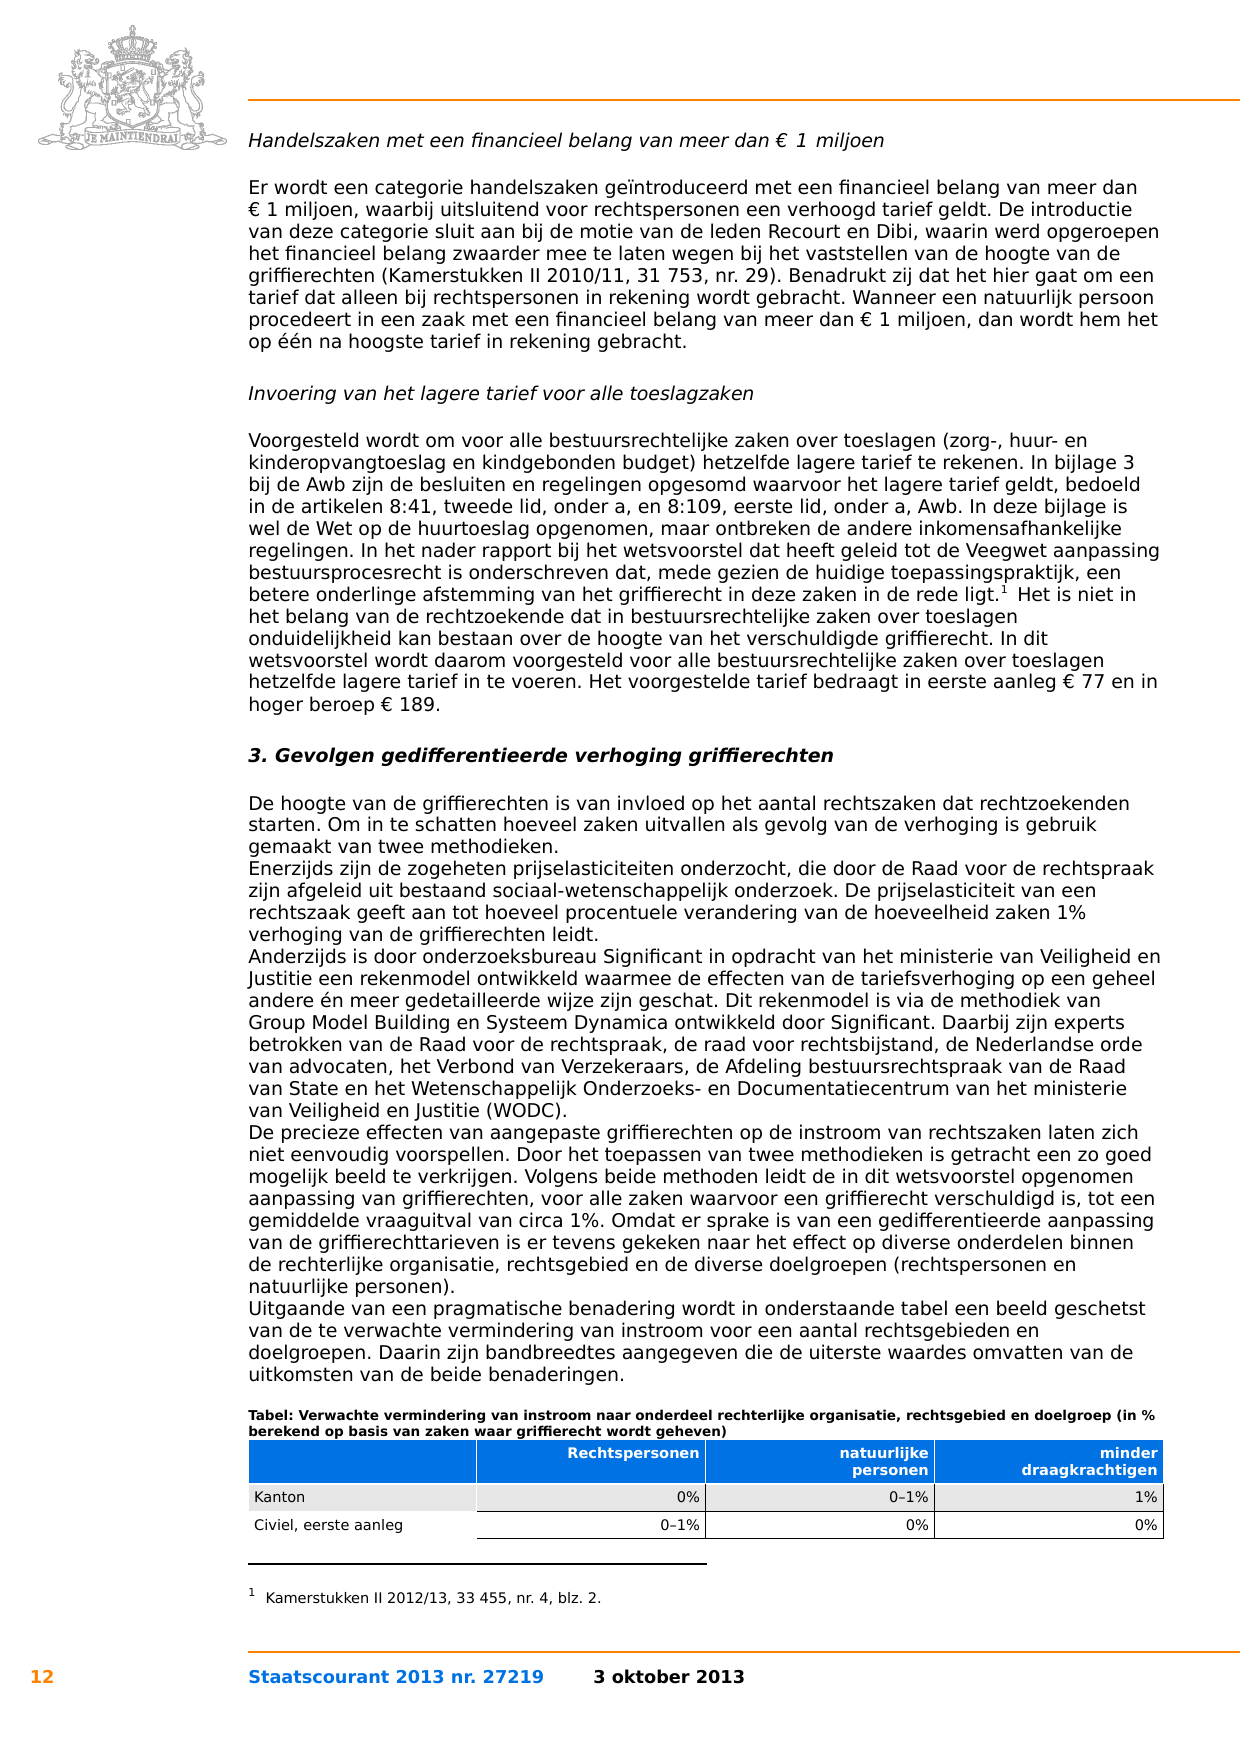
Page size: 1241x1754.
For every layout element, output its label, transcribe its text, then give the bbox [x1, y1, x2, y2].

text Er wordt een categorie handelszaken geïntroduceerd met een financieel belang van meer dan € 1 miljoen, waarbij uitsluitend voor rechtspersonen een verhoogd tarief geldt. De introductie van deze categorie sluit aan bij de motie van de leden Recourt en Dibi, waarin werd opgeroepen het financieel belang zwaarder mee te laten wegen bij het vaststellen van de hoogte van de griffierechten (Kamerstukken II 2010/11, 31 753, nr. 29). Benadrukt zij dat het hier gaat om een tarief dat alleen bij rechtspersonen in rekening wordt gebracht. Wanneer een natuurlijk persoon procedeert in een zaak met een financieel belang van meer dan € 1 miljoen, dan wordt hem het op één na hoogste tarief in rekening gebracht. [248, 177, 1163, 353]
text Uitgaande van een pragmatische benadering wordt in onderstaande tabel een beeld geschetst van de te verwachte vermindering van instroom voor een aantal rechtsgebieden en doelgroepen. Daarin zijn bandbreedtes aangegeven die de uiterste waardes omvatten van de uitkomsten van de beide benaderingen. [248, 1298, 1163, 1386]
text Voorgesteld wordt om voor alle bestuursrechtelijke zaken over toeslagen (zorg-, huur- en kinderopvangtoeslag en kindgebonden budget) hetzelfde lagere tarief te rekenen. In bijlage 3 bij de Awb zijn de besluiten en regelingen opgesomd waarvoor het lagere tarief geldt, bedoeld in de artikelen 8:41, tweede lid, onder a, en 8:109, eerste lid, onder a, Awb. In deze bijlage is wel de Wet op de huurtoeslag opgenomen, maar ontbreken de andere inkomensafhankelijke regelingen. In het nader rapport bij het wetsvoorstel dat heeft geleid tot de Veegwet aanpassing bestuursprocesrecht is onderschreven dat, mede gezien de huidige toepassingspraktijk, een betere onderlinge afstemming van het griffierecht in deze zaken in de rede ligt. Het is niet in het belang van de rechtzoekende dat in bestuursrechtelijke zaken over toeslagen onduidelijkheid kan bestaan over de hoogte van het verschuldigde griffierecht. In dit wetsvoorstel wordt daarom voorgesteld voor alle bestuursrechtelijke zaken over toeslagen hetzelfde lagere tarief in te voeren. Het voorgestelde tarief bedraagt in eerste aanleg € 77 en in hoger beroep € 189. [248, 430, 1163, 715]
text Kamerstukken II 2012/13, 33 455, nr. 4, blz. 2. [248, 1586, 1163, 1608]
table_cell 0% [477, 1485, 705, 1511]
text De precieze effecten van aangepaste griffierechten op de instroom van rechtszaken laten zich niet eenvoudig voorspellen. Door het toepassen van twee methodieken is getracht een zo goed mogelijk beeld te verkrijgen. Volgens beide methoden leidt de in dit wetsvoorstel opgenomen aanpassing van griffierechten, voor alle zaken waarvoor een griffierecht verschuldigd is, tot een gemiddelde vraaguitval van circa 1%. Omdat er sprake is van een gedifferentieerde aanpassing van de griffierechttarieven is er tevens gekeken naar het effect op diverse onderdelen binnen de rechterlijke organisatie, rechtsgebied en de diverse doelgroepen (rechtspersonen en natuurlijke personen). [248, 1122, 1163, 1298]
subtitle Invoering van het lagere tarief voor alle toeslagzaken [248, 383, 1163, 405]
table_cell Kanton [249, 1485, 476, 1511]
table_cell 0% [935, 1512, 1163, 1538]
table_cell 0–1% [477, 1512, 705, 1538]
text Anderzijds is door onderzoeksbureau Significant in opdracht van het ministerie van Veiligheid en Justitie een rekenmodel ontwikkeld waarmee de effecten van de tariefsverhoging op een geheel andere én meer gedetailleerde wijze zijn geschat. Dit rekenmodel is via de methodiek van Group Model Building en Systeem Dynamica ontwikkeld door Significant. Daarbij zijn experts betrokken van de Raad voor de rechtspraak, de raad voor rechtsbijstand, de Nederlandse orde van advocaten, het Verbond van Verzekeraars, de Afdeling bestuursrechtspraak van de Raad van State en het Wetenschappelijk Onderzoeks- en Documentatiecentrum van het ministerie van Veiligheid en Justitie (WODC). [248, 946, 1163, 1122]
table_cell Civiel, eerste aanleg [249, 1512, 476, 1538]
subtitle 3. Gevolgen gedifferentieerde verhoging griffierechten [248, 745, 1163, 767]
table_header Tabel: Verwachte vermindering van instroom naar onderdeel rechterlijke organisatie, rechtsgebied en doelgroep (in % berekend op basis van zaken waar griffierecht wordt geheven) [248, 1408, 1163, 1439]
table_cell Rechtspersonen [477, 1440, 705, 1483]
subtitle Handelszaken met een financieel belang van meer dan € 1 miljoen [248, 130, 1163, 152]
table_cell minder draagkrachtigen [935, 1440, 1163, 1483]
table_cell [249, 1440, 476, 1483]
table_cell 0% [706, 1512, 934, 1538]
table_cell 0–1% [706, 1485, 934, 1511]
table_cell 1% [935, 1485, 1163, 1511]
text Enerzijds zijn de zogeheten prijselasticiteiten onderzocht, die door de Raad voor de rechtspraak zijn afgeleid uit bestaand sociaal-wetenschappelijk onderzoek. De prijselasticiteit van een rechtszaak geeft aan tot hoeveel procentuele verandering van de hoeveelheid zaken 1% verhoging van de griffierechten leidt. [248, 858, 1163, 946]
picture [38, 25, 227, 150]
table_cell natuurlijke personen [706, 1440, 934, 1483]
text De hoogte van de griffierechten is van invloed op het aantal rechtszaken dat rechtzoekenden starten. Om in te schatten hoeveel zaken uitvallen als gevolg van de verhoging is gebruik gemaakt van twee methodieken. [248, 792, 1163, 858]
